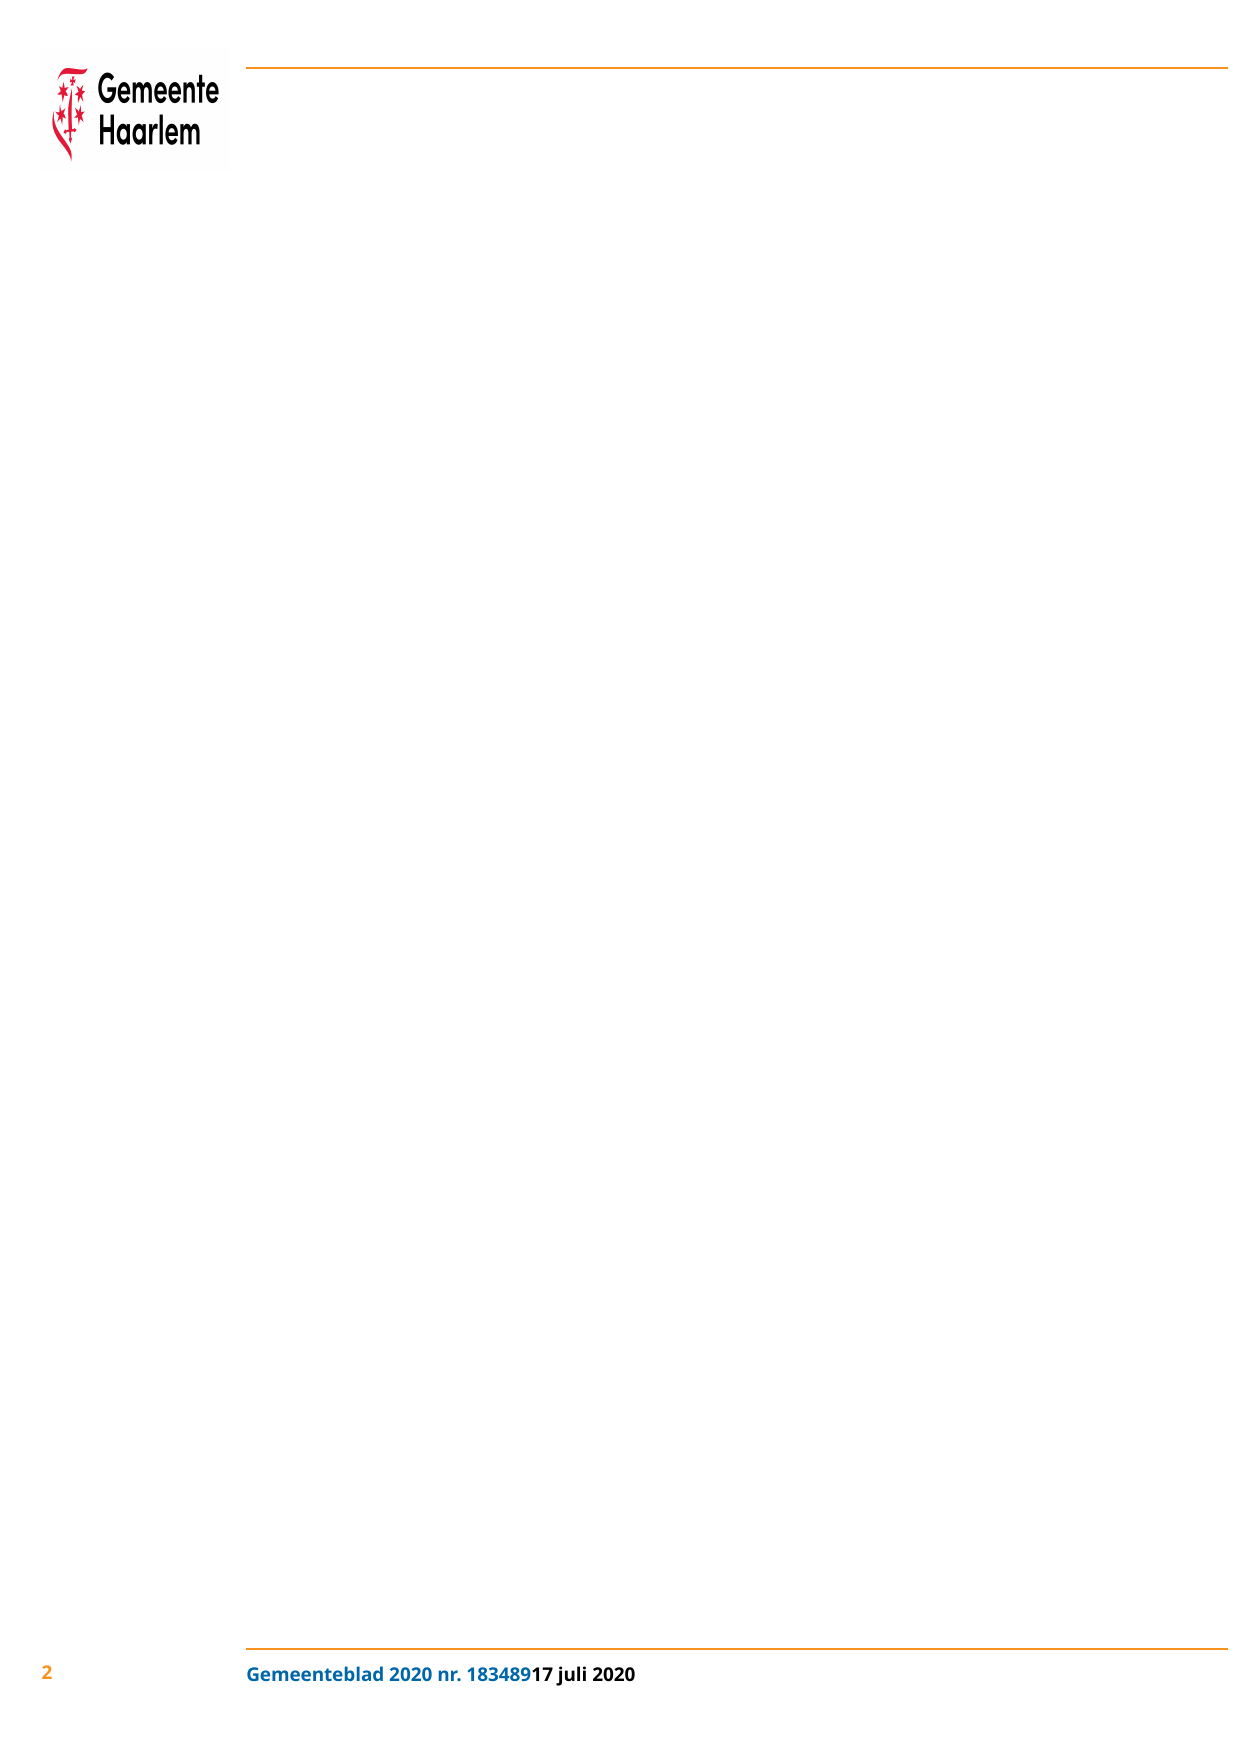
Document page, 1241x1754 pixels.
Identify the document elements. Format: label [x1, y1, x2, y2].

picture [41, 47, 231, 172]
